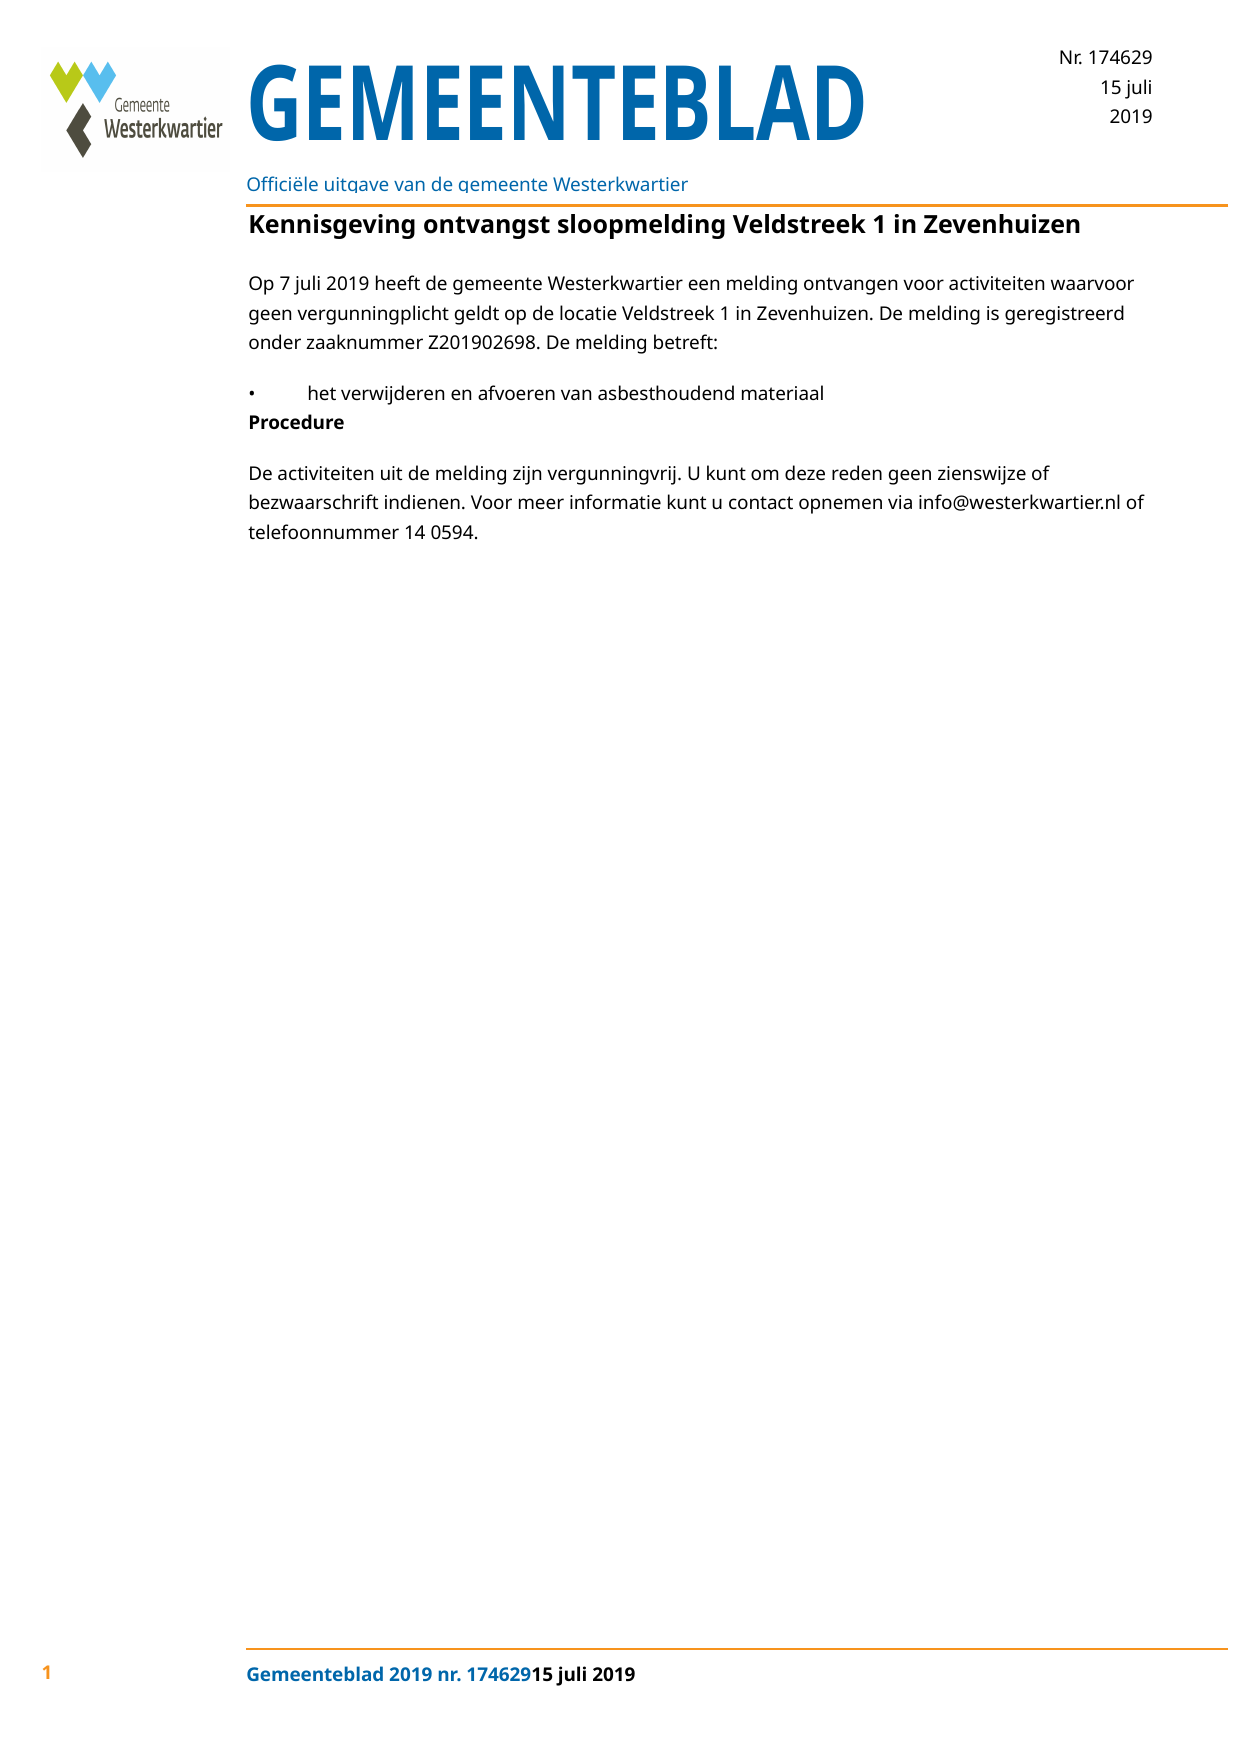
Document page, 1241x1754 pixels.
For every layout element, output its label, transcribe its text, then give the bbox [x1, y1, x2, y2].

list het verwijderen en afvoeren van asbesthoudend materiaal [248, 380, 1152, 406]
text Op 7 juli 2019 heeft de gemeente Westerkwartier een melding ontvangen voor activiteiten waarvoor geen vergunningplicht geldt op de locatie Veldstreek 1 in Zevenhuizen. De melding is geregistreerd onder zaaknummer Z201902698. De melding betreft: [248, 270, 1152, 355]
picture [41, 47, 231, 172]
text Procedure [248, 409, 1152, 435]
text De activiteiten uit de melding zijn vergunningvrij. U kunt om deze reden geen zienswijze of bezwaarschrift indienen. Voor meer informatie kunt u contact opnemen via info@westerkwartier.nl of telefoonnummer 14 0594. [248, 460, 1152, 545]
text Kennisgeving ontvangst sloopmelding Veldstreek 1 in Zevenhuizen [248, 207, 1152, 241]
